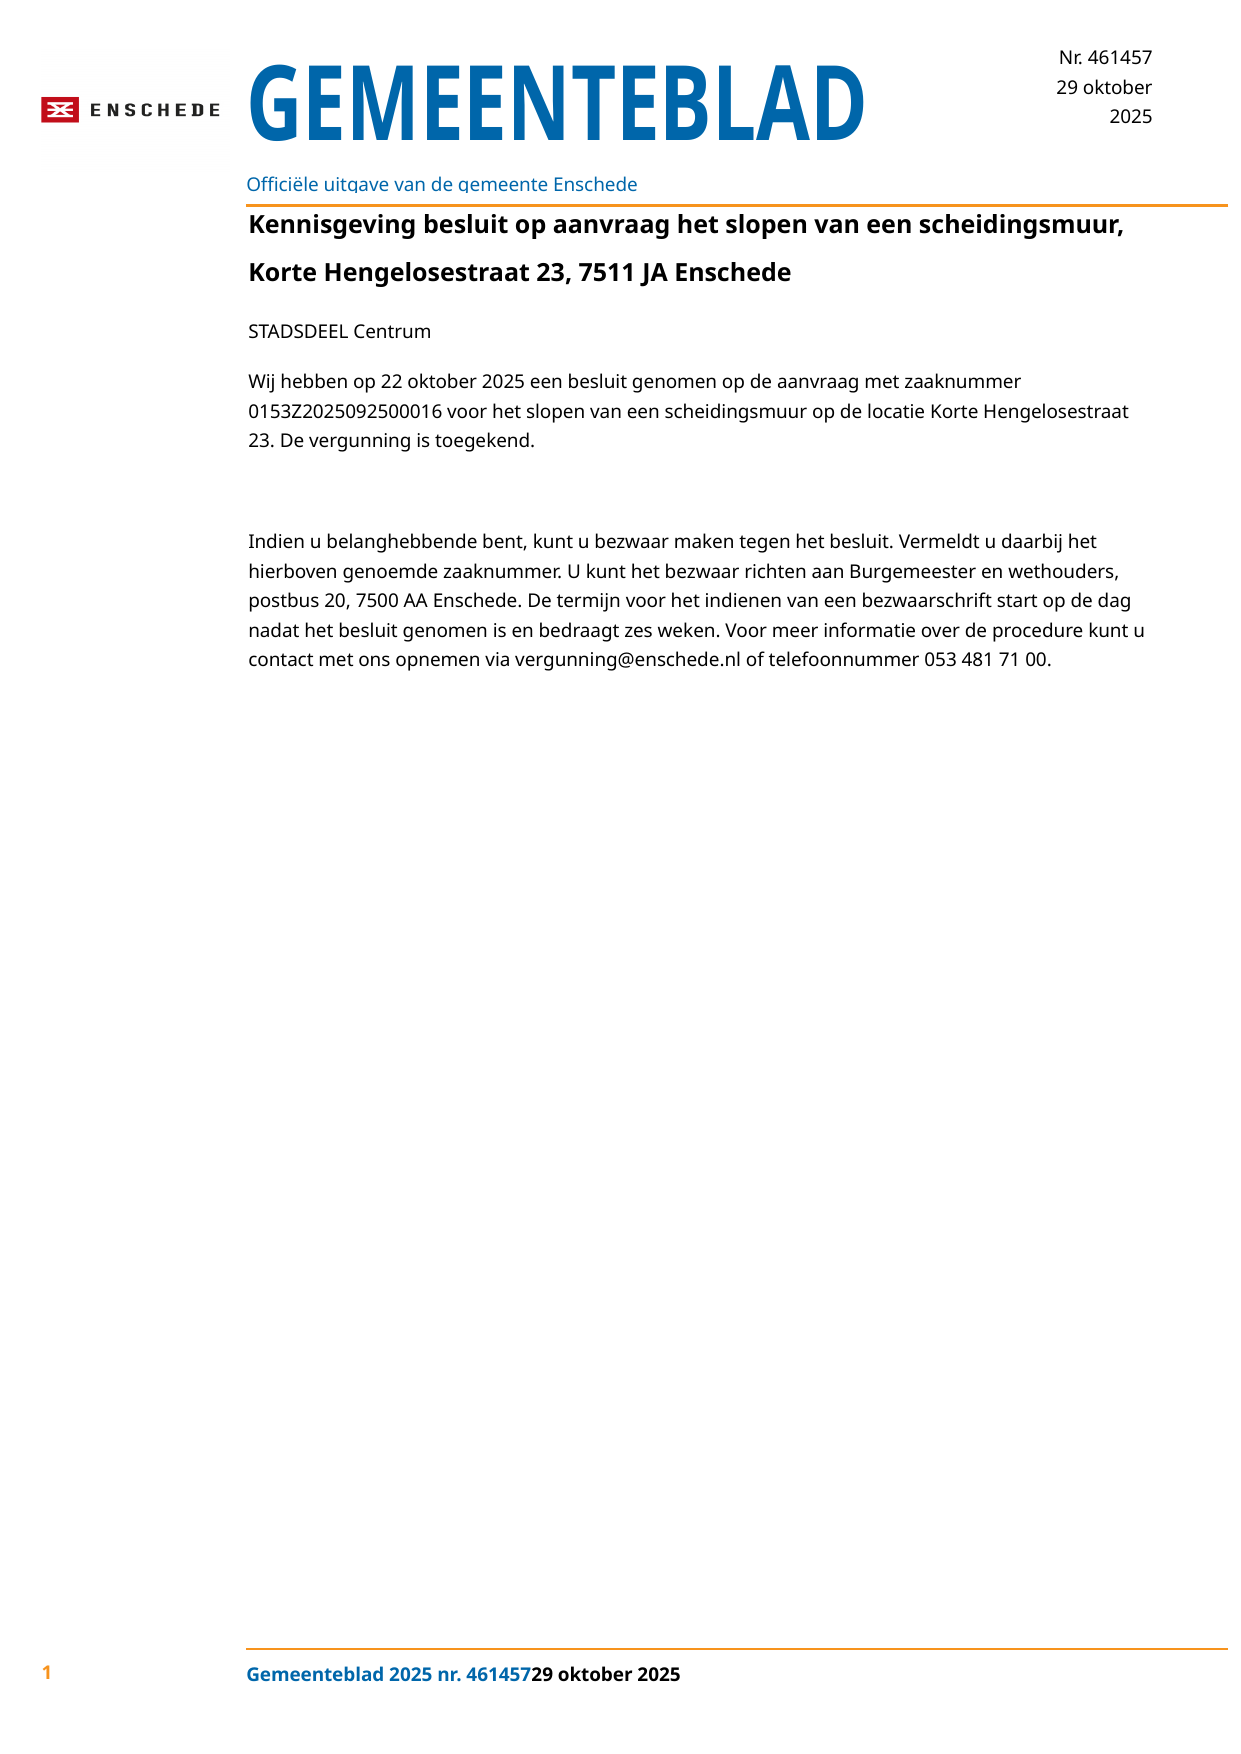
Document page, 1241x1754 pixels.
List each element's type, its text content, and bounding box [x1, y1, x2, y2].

text Wij hebben op 22 oktober 2025 een besluit genomen op de aanvraag met zaaknummer 0153Z2025092500016 voor het slopen van een scheidingsmuur op de locatie Korte Hengelosestraat 23. De vergunning is toegekend. [248, 368, 1152, 453]
picture [41, 47, 231, 172]
text Indien u belanghebbende bent, kunt u bezwaar maken tegen het besluit. Vermeldt u daarbij het hierboven genoemde zaaknummer. U kunt het bezwaar richten aan Burgemeester en wethouders, postbus 20, 7500 AA Enschede. De termijn voor het indienen van een bezwaarschrift start op de dag nadat het besluit genomen is en bedraagt zes weken. Voor meer informatie over de procedure kunt u contact met ons opnemen via vergunning@enschede.nl of telefoonnummer 053 481 71 00. [248, 528, 1152, 672]
text Kennisgeving besluit op aanvraag het slopen van een scheidingsmuur, Korte Hengelosestraat 23, 7511 JA Enschede [248, 207, 1152, 288]
text STADSDEEL Centrum [248, 318, 1152, 344]
